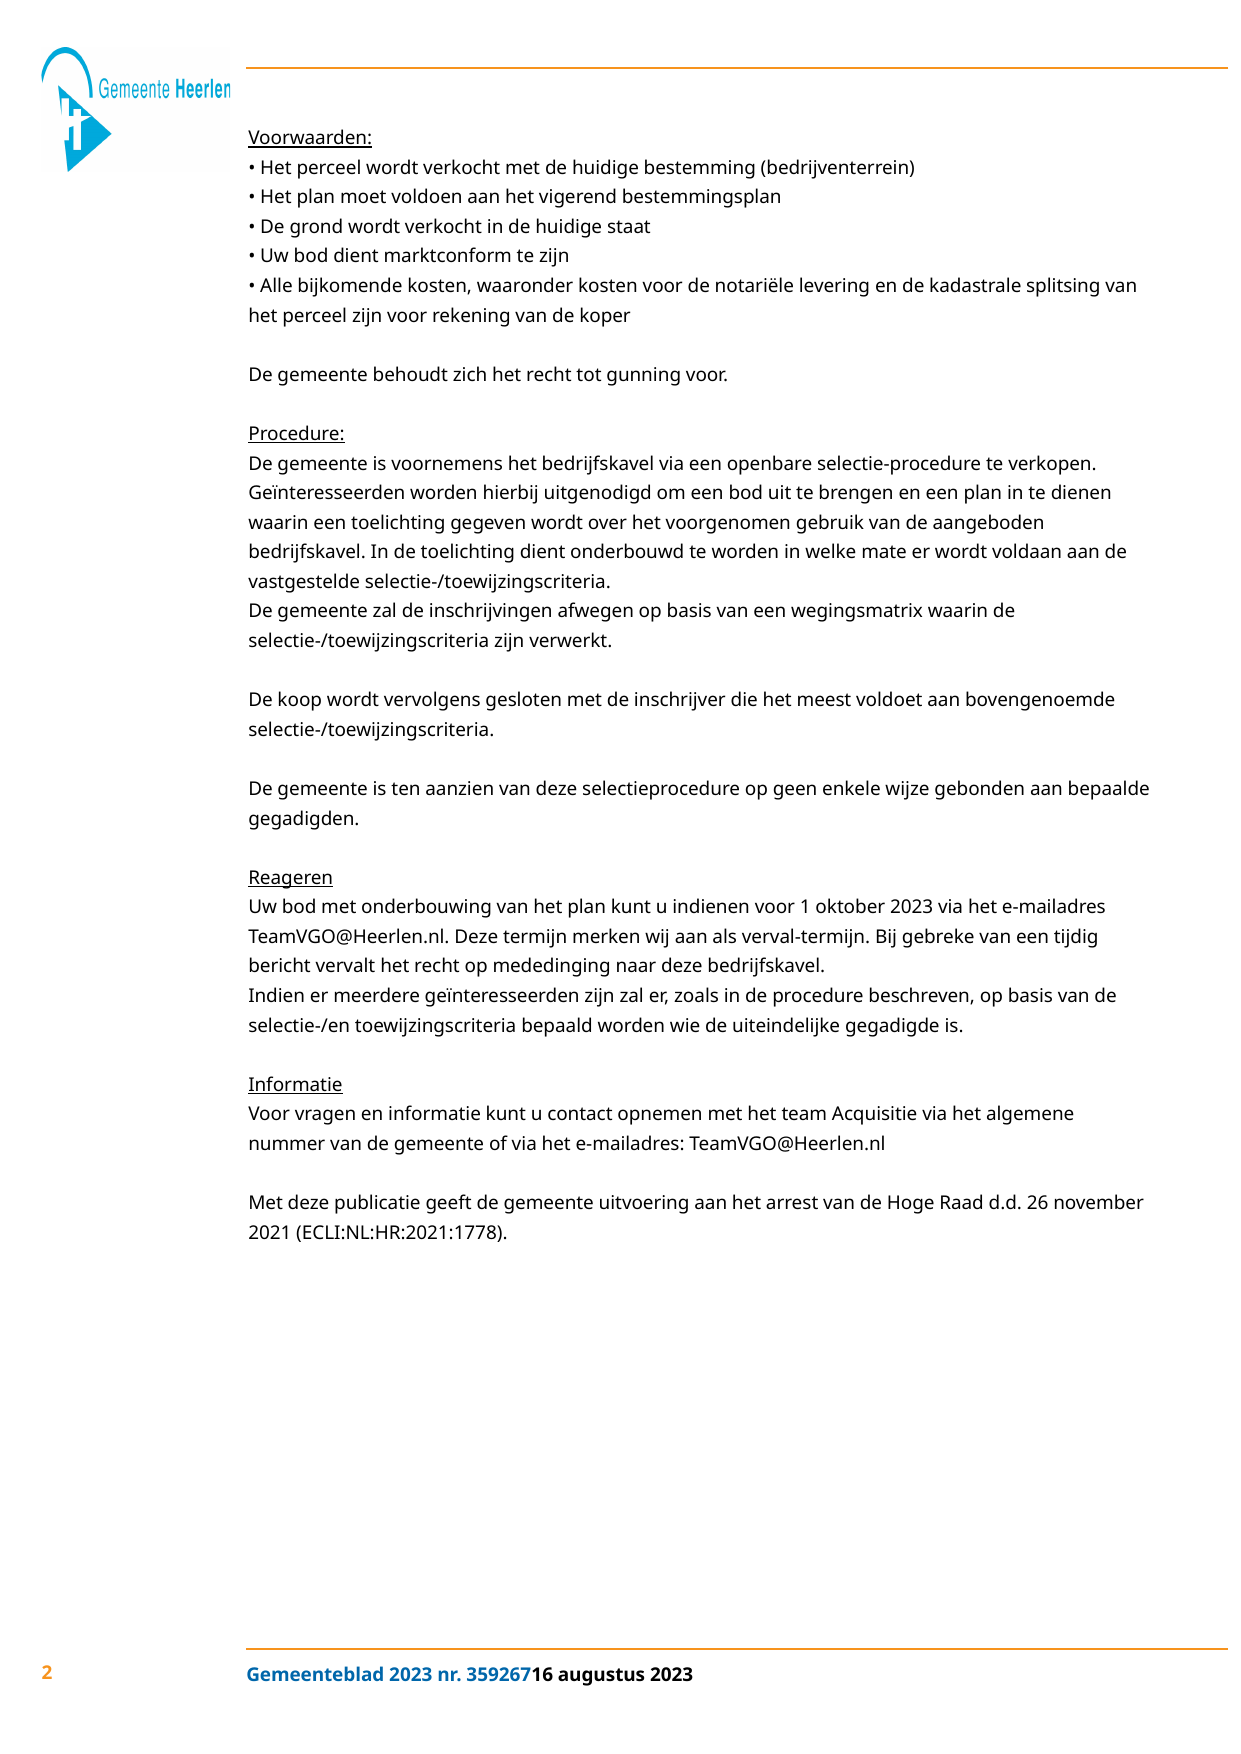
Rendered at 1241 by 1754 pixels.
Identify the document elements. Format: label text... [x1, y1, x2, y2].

text Voor vragen en informatie kunt u contact opnemen met het team Acquisitie via het algemene nummer van de gemeente of via het e-mailadres: TeamVGO@Heerlen.nl [248, 1101, 1152, 1156]
text De gemeente is ten aanzien van deze selectieprocedure op geen enkele wijze gebonden aan bepaalde gegadigden. [248, 775, 1152, 831]
text • De grond wordt verkocht in de huidige staat [248, 213, 1152, 239]
text De gemeente is voornemens het bedrijfskavel via een openbare selectie-procedure te verkopen. Geïnteresseerden worden hierbij uitgenodigd om een bod uit te brengen en een plan in te dienen waarin een toelichting gegeven wordt over het voorgenomen gebruik van de aangeboden bedrijfskavel. In de toelichting dient onderbouwd te worden in welke mate er wordt voldaan aan de vastgestelde selectie-/toewijzingscriteria. [248, 450, 1152, 594]
text • Uw bod dient marktconform te zijn [248, 243, 1152, 268]
text Reageren [248, 864, 1152, 890]
text Voorwaarden: [248, 124, 1152, 150]
text • Het perceel wordt verkocht met de huidige bestemming (bedrijventerrein) [248, 154, 1152, 180]
text • Het plan moet voldoen aan het vigerend bestemmingsplan [248, 183, 1152, 209]
text De koop wordt vervolgens gesloten met de inschrijver die het meest voldoet aan bovengenoemde selectie-/toewijzingscriteria. [248, 686, 1152, 742]
text De gemeente zal de inschrijvingen afwegen op basis van een wegingsmatrix waarin de selectie-/toewijzingscriteria zijn verwerkt. [248, 598, 1152, 653]
text De gemeente behoudt zich het recht tot gunning voor. [248, 361, 1152, 387]
text Procedure: [248, 420, 1152, 446]
text Informatie [248, 1071, 1152, 1097]
text Met deze publicatie geeft de gemeente uitvoering aan het arrest van de Hoge Raad d.d. 26 november 2021 (ECLI:NL:HR:2021:1778). [248, 1189, 1152, 1245]
text Uw bod met onderbouwing van het plan kunt u indienen voor 1 oktober 2023 via het e-mailadres TeamVGO@Heerlen.nl. Deze termijn merken wij aan als verval-termijn. Bij gebreke van een tijdig bericht vervalt het recht op mededinging naar deze bedrijfskavel. [248, 893, 1152, 978]
picture [41, 47, 231, 172]
text Indien er meerdere geïnteresseerden zijn zal er, zoals in de procedure beschreven, op basis van de selectie-/en toewijzingscriteria bepaald worden wie de uiteindelijke gegadigde is. [248, 982, 1152, 1038]
text • Alle bijkomende kosten, waaronder kosten voor de notariële levering en de kadastrale splitsing van het perceel zijn voor rekening van de koper [248, 272, 1152, 328]
picture [41, 47, 59, 70]
